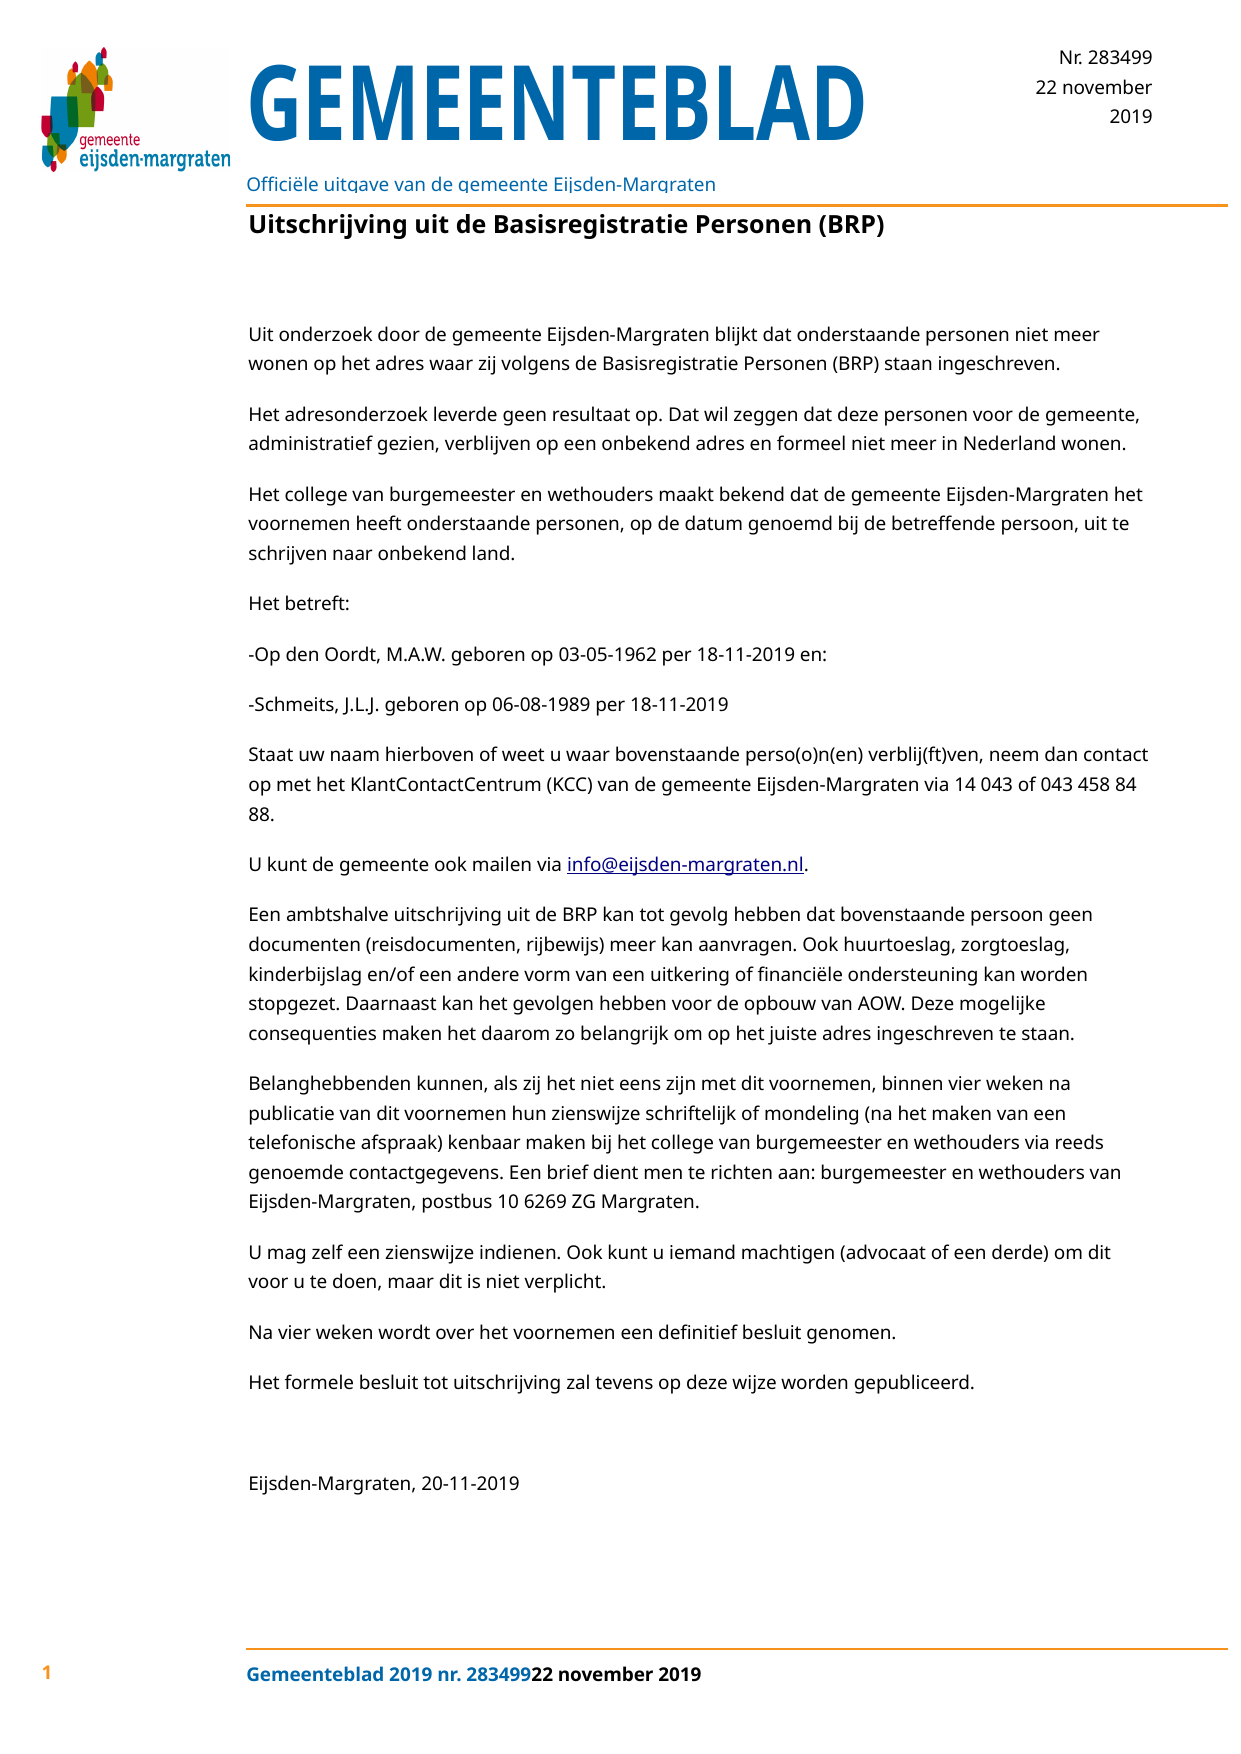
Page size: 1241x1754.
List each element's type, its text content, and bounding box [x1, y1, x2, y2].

text U mag zelf een zienswijze indienen. Ook kunt u iemand machtigen (advocaat of een derde) om dit voor u te doen, maar dit is niet verplicht. [248, 1239, 1152, 1294]
text Het adresonderzoek leverde geen resultaat op. Dat wil zeggen dat deze personen voor de gemeente, administratief gezien, verblijven op een onbekend adres en formeel niet meer in Nederland wonen. [248, 401, 1152, 456]
text Uit onderzoek door de gemeente Eijsden-Margraten blijkt dat onderstaande personen niet meer wonen op het adres waar zij volgens de Basisregistratie Personen (BRP) staan ingeschreven. [248, 321, 1152, 376]
text Belanghebbenden kunnen, als zij het niet eens zijn met dit voornemen, binnen vier weken na publicatie van dit voornemen hun zienswijze schriftelijk of mondeling (na het maken van een telefonische afspraak) kenbaar maken bij het college van burgemeester en wethouders via reeds genoemde contactgegevens. Een brief dient men te richten aan: burgemeester en wethouders van Eijsden-Margraten, postbus 10 6269 ZG Margraten. [248, 1070, 1152, 1214]
text Het betreft: [248, 590, 1152, 616]
text Uitschrijving uit de Basisregistratie Personen (BRP) [248, 207, 1152, 241]
text U kunt de gemeente ook mailen via info@eijsden-margraten.nl. [248, 851, 1152, 877]
picture [41, 47, 231, 172]
text -Schmeits, J.L.J. geboren op 06-08-1989 per 18-11-2019 [248, 691, 1152, 717]
text Het college van burgemeester en wethouders maakt bekend dat de gemeente Eijsden-Margraten het voornemen heeft onderstaande personen, op de datum genoemd bij de betreffende persoon, uit te schrijven naar onbekend land. [248, 481, 1152, 566]
text Na vier weken wordt over het voornemen een definitief besluit genomen. [248, 1319, 1152, 1345]
text Het formele besluit tot uitschrijving zal tevens op deze wijze worden gepubliceerd. [248, 1369, 1152, 1395]
text Staat uw naam hierboven of weet u waar bovenstaande perso(o)n(en) verblij(ft)ven, neem dan contact op met het KlantContactCentrum (KCC) van de gemeente Eijsden-Margraten via 14 043 of 043 458 84 88. [248, 742, 1152, 826]
text -Op den Oordt, M.A.W. geboren op 03-05-1962 per 18-11-2019 en: [248, 641, 1152, 666]
text Eijsden-Margraten, 20-11-2019 [248, 1470, 1152, 1496]
text Een ambtshalve uitschrijving uit de BRP kan tot gevolg hebben dat bovenstaande persoon geen documenten (reisdocumenten, rijbewijs) meer kan aanvragen. Ook huurtoeslag, zorgtoeslag, kinderbijslag en/of een andere vorm van een uitkering of financiële ondersteuning kan worden stopgezet. Daarnaast kan het gevolgen hebben voor de opbouw van AOW. Deze mogelijke consequenties maken het daarom zo belangrijk om op het juiste adres ingeschreven te staan. [248, 902, 1152, 1046]
